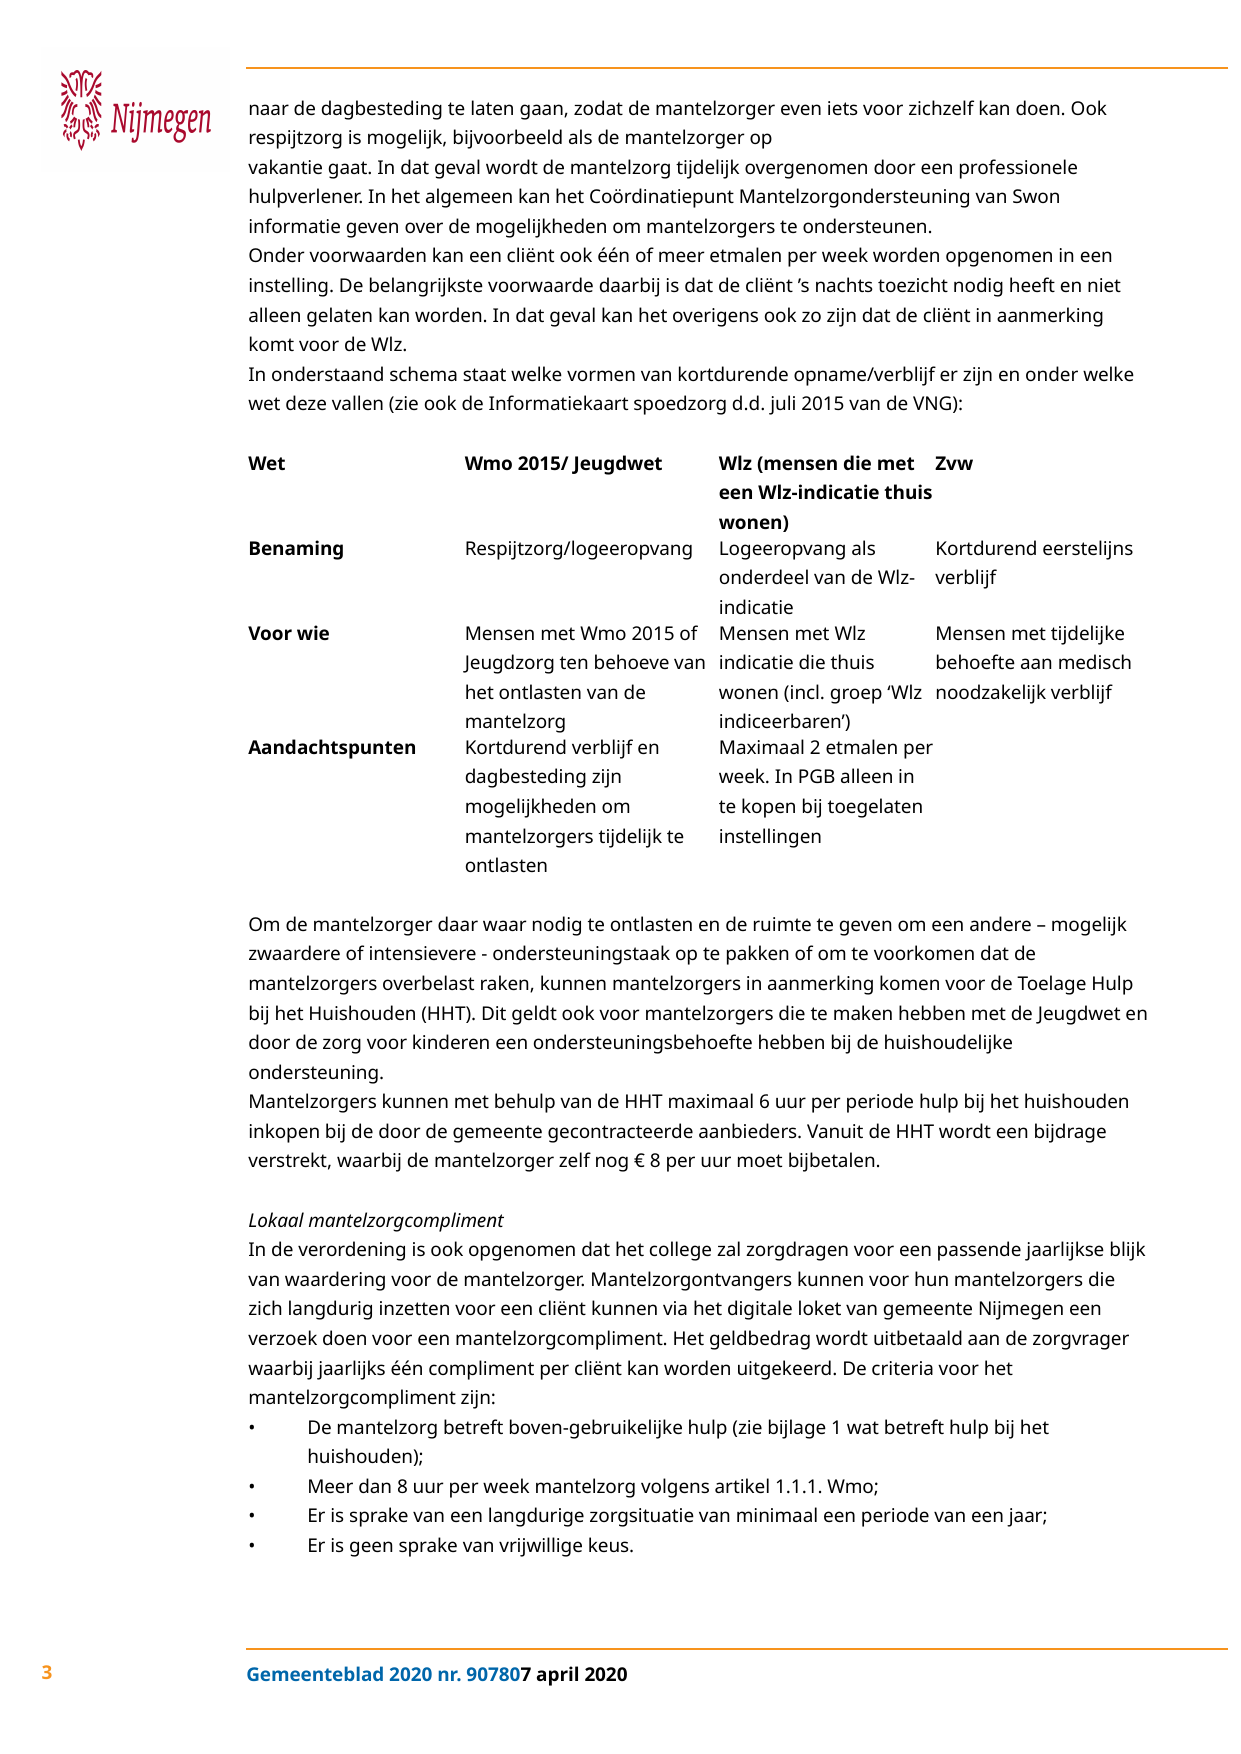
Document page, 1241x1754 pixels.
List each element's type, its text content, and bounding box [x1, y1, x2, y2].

table_cell Voor wie [248, 620, 464, 734]
text Mantelzorgers kunnen met behulp van de HHT maximaal 6 uur per periode hulp bij het huishouden inkopen bij de door de gemeente gecontracteerde aanbieders. Vanuit de HHT wordt een bijdrage verstrekt, waarbij de mantelzorger zelf nog € 8 per uur moet bijbetalen. [248, 1088, 1152, 1173]
text In de verordening is ook opgenomen dat het college zal zorgdragen voor een passende jaarlijkse blijk van waardering voor de mantelzorger. Mantelzorgontvangers kunnen voor hun mantelzorgers die zich langdurig inzetten voor een cliënt kunnen via het digitale loket van gemeente Nijmegen een verzoek doen voor een mantelzorgcompliment. Het geldbedrag wordt uitbetaald aan de zorgvrager waarbij jaarlijks één compliment per cliënt kan worden uitgekeerd. De criteria voor het mantelzorgcompliment zijn: [248, 1236, 1152, 1410]
text Lokaal mantelzorgcompliment [248, 1207, 1152, 1233]
table_header Wet [248, 450, 464, 535]
table_cell Respijtzorg/logeeropvang [465, 535, 719, 620]
table_cell Mensen met Wlz indicatie die thuis wonen (incl. groep ‘Wlz indiceerbaren’) [719, 620, 935, 734]
text Om de mantelzorger daar waar nodig te ontlasten en de ruimte te geven om een andere – mogelijk zwaardere of intensievere - ondersteuningstaak op te pakken of om te voorkomen dat de mantelzorgers overbelast raken, kunnen mantelzorgers in aanmerking komen voor de Toelage Hulp bij het Huishouden (HHT). Dit geldt ook voor mantelzorgers die te maken hebben met de Jeugdwet en door de zorg voor kinderen een ondersteuningsbehoefte hebben bij de huishoudelijke ondersteuning. [248, 911, 1152, 1085]
table_cell [935, 734, 1152, 878]
table_cell Aandachtspunten [248, 734, 464, 878]
table_header Wmo 2015/ Jeugdwet [465, 450, 719, 535]
table_header Zvw [935, 450, 1152, 535]
list De mantelzorg betreft boven-gebruikelijke hulp (zie bijlage 1 wat betreft hulp bij het huishouden); [248, 1414, 1152, 1469]
list Er is sprake van een langdurige zorgsituatie van minimaal een periode van een jaar; [248, 1503, 1152, 1528]
list Er is geen sprake van vrijwillige keus. [248, 1532, 1152, 1558]
table_cell Logeeropvang als onderdeel van de Wlz-indicatie [719, 535, 935, 620]
table_cell Benaming [248, 535, 464, 620]
table_header Wlz (mensen die met een Wlz-indicatie thuis wonen) [719, 450, 935, 535]
picture [41, 47, 231, 172]
table_cell Kortdurend verblijf en dagbesteding zijn mogelijkheden om mantelzorgers tijdelijk te ontlasten [465, 734, 719, 878]
text naar de dagbesteding te laten gaan, zodat de mantelzorger even iets voor zichzelf kan doen. Ook respijtzorg is mogelijk, bijvoorbeeld als de mantelzorger op [248, 95, 1152, 150]
text hulpverlener. In het algemeen kan het Coördinatiepunt Mantelzorgondersteuning van Swon informatie geven over de mogelijkheden om mantelzorgers te ondersteunen. [248, 183, 1152, 239]
text Onder voorwaarden kan een cliënt ook één of meer etmalen per week worden opgenomen in een instelling. De belangrijkste voorwaarde daarbij is dat de cliënt ’s nachts toezicht nodig heeft en niet alleen gelaten kan worden. In dat geval kan het overigens ook zo zijn dat de cliënt in aanmerking komt voor de Wlz. [248, 243, 1152, 357]
list Meer dan 8 uur per week mantelzorg volgens artikel 1.1.1. Wmo; [248, 1473, 1152, 1499]
text In onderstaand schema staat welke vormen van kortdurende opname/verblijf er zijn en onder welke wet deze vallen (zie ook de Informatiekaart spoedzorg d.d. juli 2015 van de VNG): [248, 361, 1152, 416]
text vakantie gaat. In dat geval wordt de mantelzorg tijdelijk overgenomen door een professionele [248, 154, 1152, 180]
table_cell Mensen met tijdelijke behoefte aan medisch noodzakelijk verblijf [935, 620, 1152, 734]
table_cell Mensen met Wmo 2015 of Jeugdzorg ten behoeve van het ontlasten van de mantelzorg [465, 620, 719, 734]
table_cell Maximaal 2 etmalen per week. In PGB alleen in te kopen bij toegelaten instellingen [719, 734, 935, 878]
table_cell Kortdurend eerstelijns verblijf [935, 535, 1152, 620]
